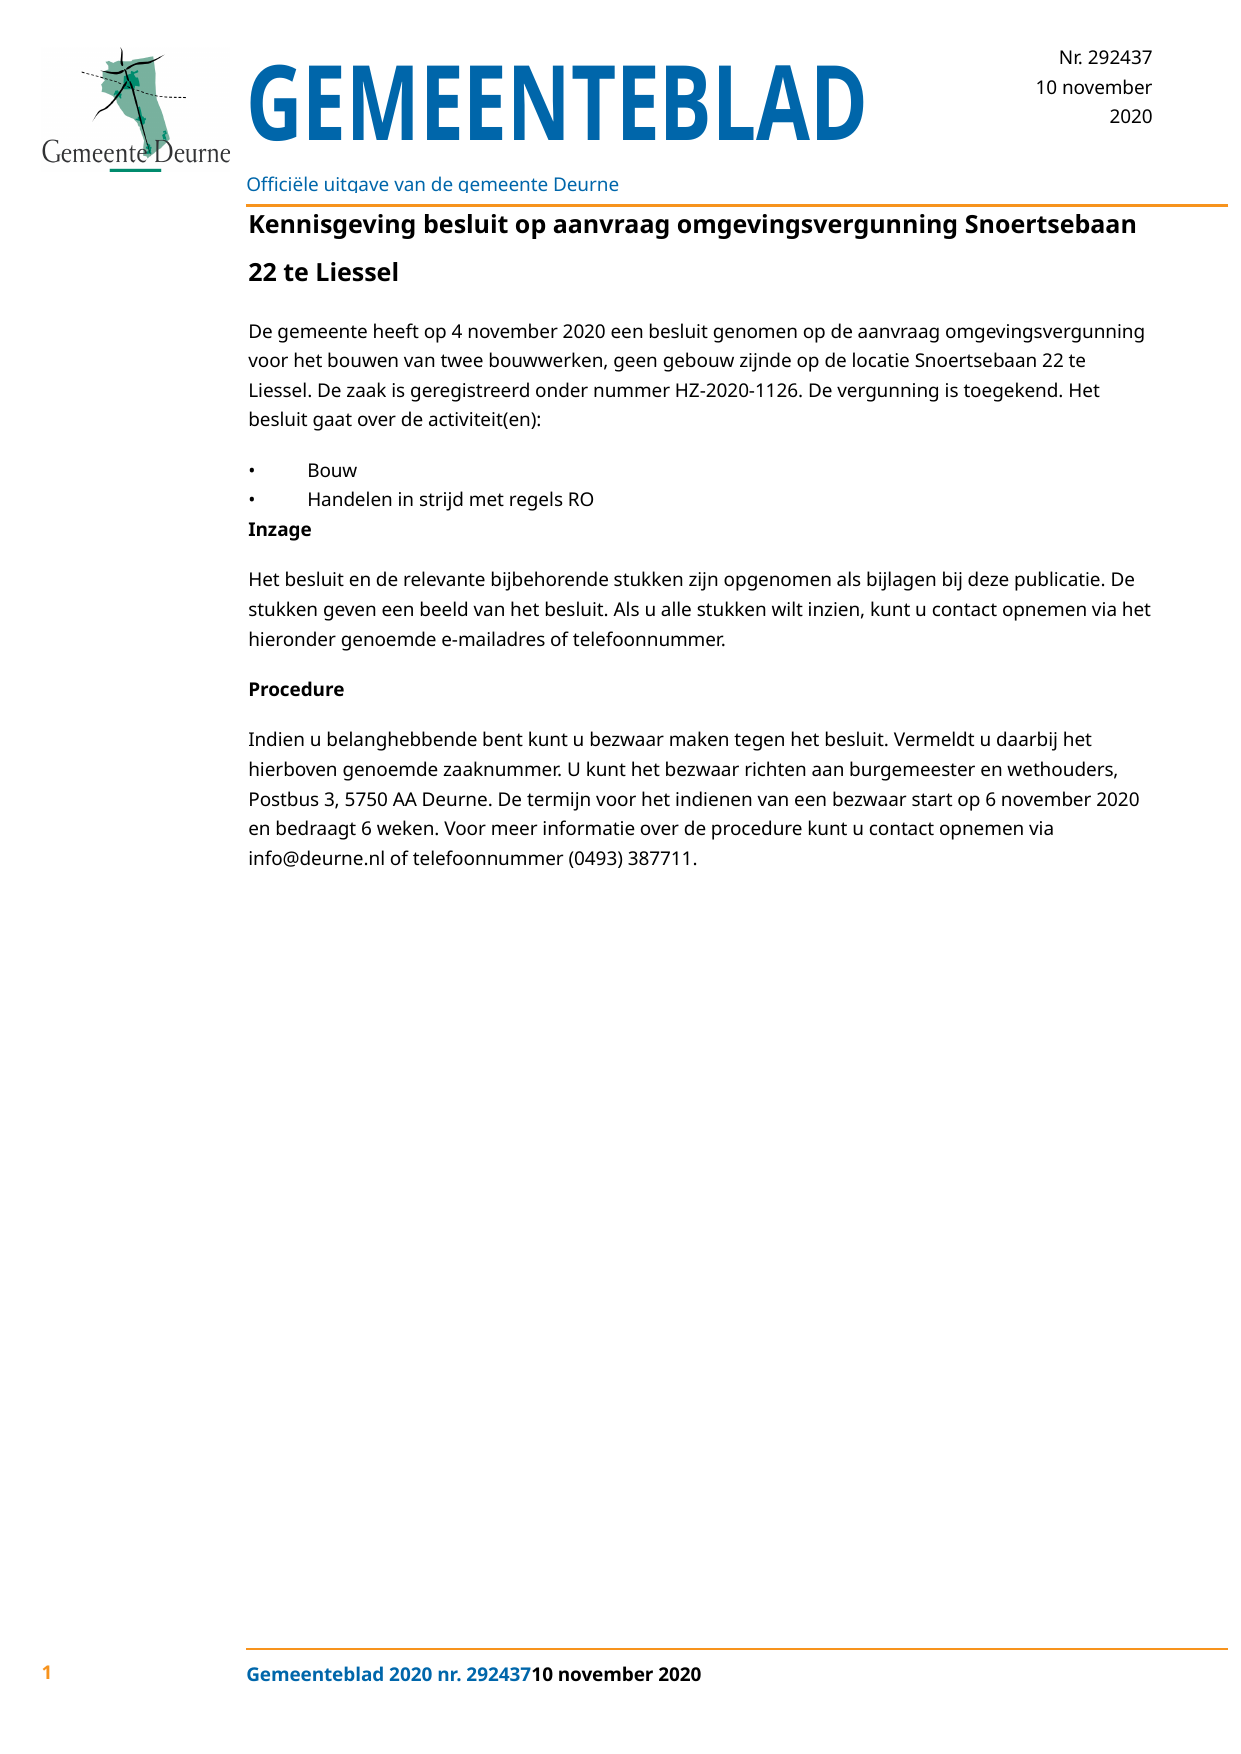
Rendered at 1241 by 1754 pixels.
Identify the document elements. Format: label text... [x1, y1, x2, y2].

text Indien u belanghebbende bent kunt u bezwaar maken tegen het besluit. Vermeldt u daarbij het hierboven genoemde zaaknummer. U kunt het bezwaar richten aan burgemeester en wethouders, Postbus 3, 5750 AA Deurne. De termijn voor het indienen van een bezwaar start op 6 november 2020 en bedraagt 6 weken. Voor meer informatie over de procedure kunt u contact opnemen via info@deurne.nl of telefoonnummer (0493) 387711. [248, 727, 1152, 871]
text Inzage [248, 516, 1152, 542]
text Procedure [248, 676, 1152, 702]
list Handelen in strijd met regels RO [248, 487, 1152, 512]
text Kennisgeving besluit op aanvraag omgevingsvergunning Snoertsebaan 22 te Liessel [248, 207, 1152, 288]
list Bouw [248, 457, 1152, 483]
text Het besluit en de relevante bijbehorende stukken zijn opgenomen als bijlagen bij deze publicatie. De stukken geven een beeld van het besluit. Als u alle stukken wilt inzien, kunt u contact opnemen via het hieronder genoemde e-mailadres of telefoonnummer. [248, 567, 1152, 652]
text De gemeente heeft op 4 november 2020 een besluit genomen op de aanvraag omgevingsvergunning voor het bouwen van twee bouwwerken, geen gebouw zijnde op de locatie Snoertsebaan 22 te Liessel. De zaak is geregistreerd onder nummer HZ-2020-1126. De vergunning is toegekend. Het besluit gaat over de activiteit(en): [248, 318, 1152, 432]
picture [41, 47, 231, 172]
